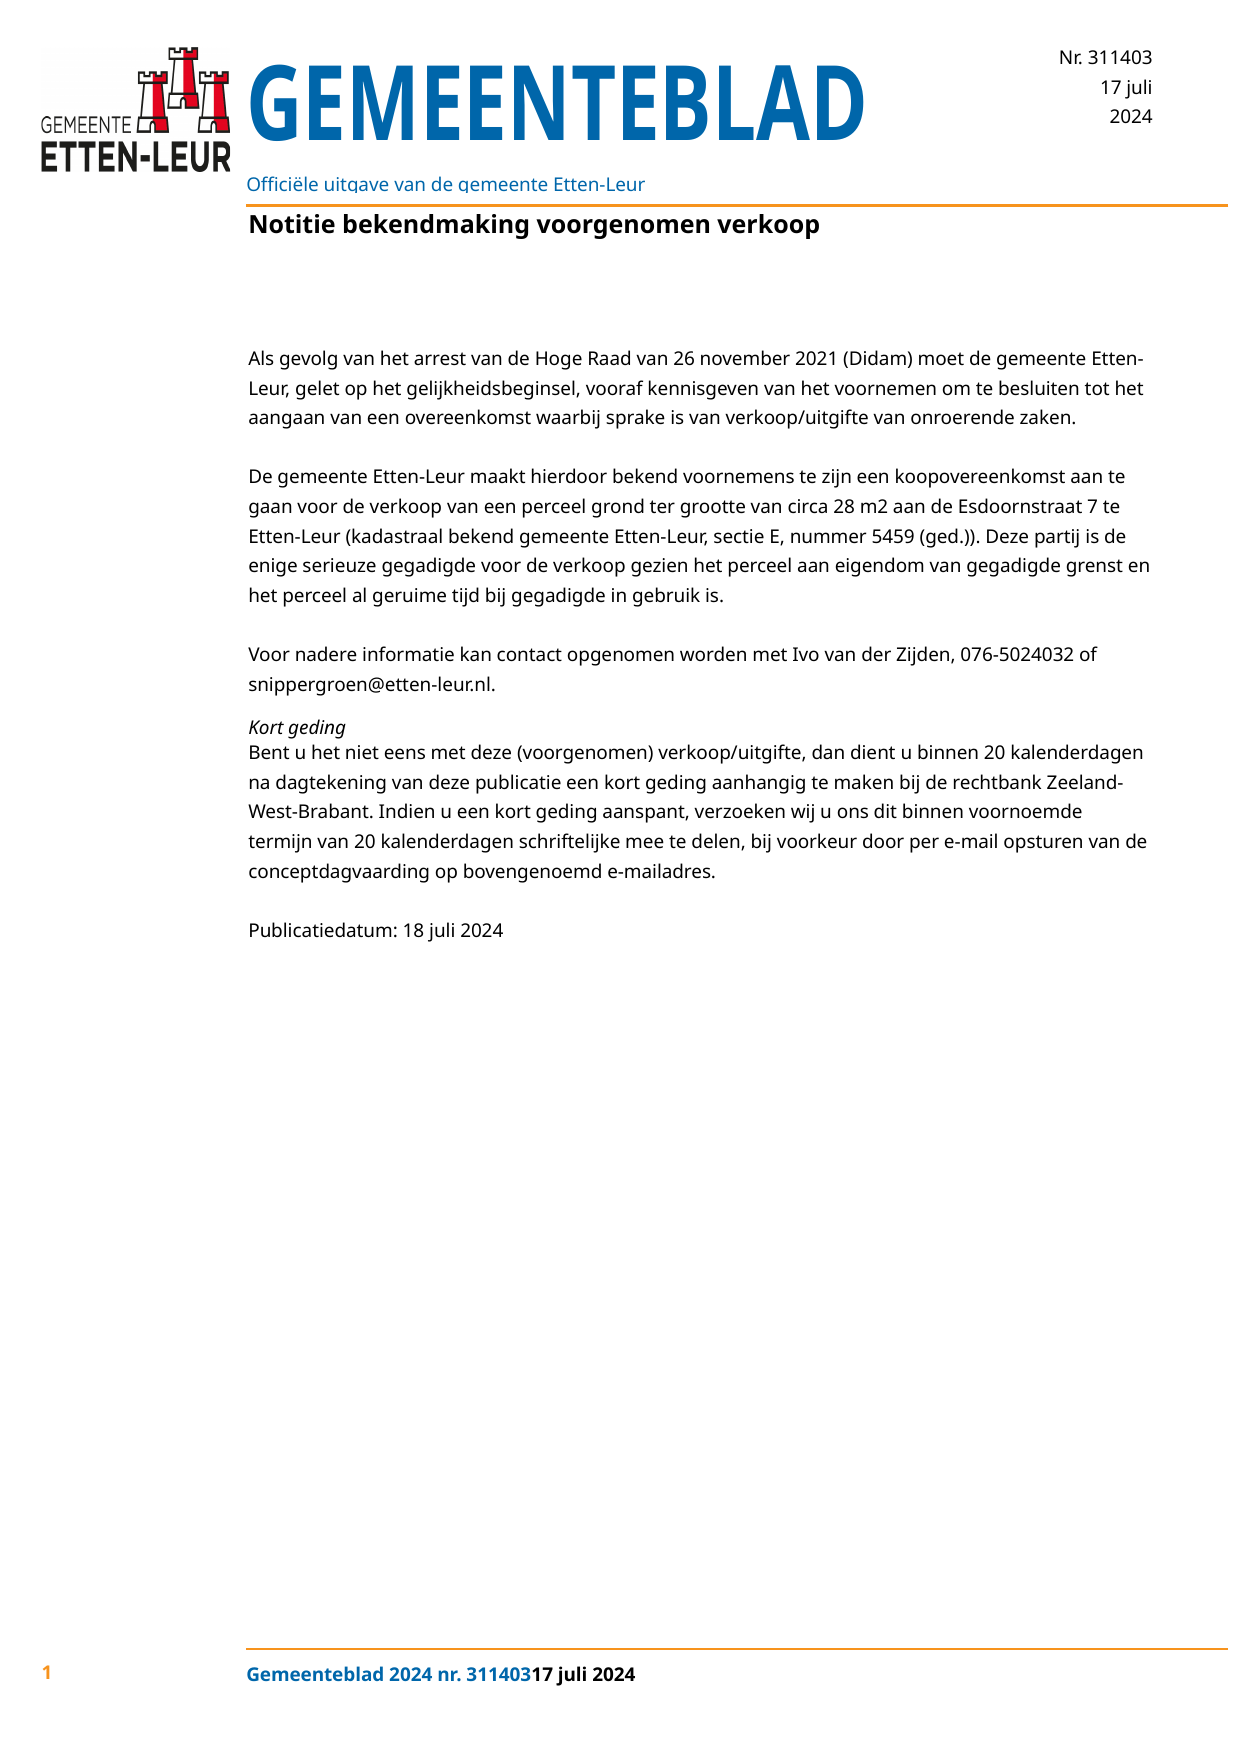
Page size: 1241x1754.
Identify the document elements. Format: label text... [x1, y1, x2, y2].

text Bent u het niet eens met deze (voorgenomen) verkoop/uitgifte, dan dient u binnen 20 kalenderdagen na dagtekening van deze publicatie een kort geding aanhangig te maken bij de rechtbank Zeeland-West-Brabant. Indien u een kort geding aanspant, verzoeken wij u ons dit binnen voornoemde termijn van 20 kalenderdagen schriftelijke mee te delen, bij voorkeur door per e-mail opsturen van de conceptdagvaarding op bovengenoemd e-mailadres. [248, 739, 1152, 884]
text Publicatiedatum: 18 juli 2024 [248, 917, 1152, 943]
text Kort geding [248, 714, 1152, 739]
text De gemeente Etten-Leur maakt hierdoor bekend voornemens te zijn een koopovereenkomst aan te gaan voor de verkoop van een perceel grond ter grootte van circa 28 m2 aan de Esdoornstraat 7 te Etten-Leur (kadastraal bekend gemeente Etten-Leur, sectie E, nummer 5459 (ged.)). Deze partij is de enige serieuze gegadigde voor de verkoop gezien het perceel aan eigendom van gegadigde grenst en het perceel al geruime tijd bij gegadigde in gebruik is. [248, 464, 1152, 608]
picture [41, 47, 231, 172]
text Notitie bekendmaking voorgenomen verkoop [248, 207, 1152, 241]
text Voor nadere informatie kan contact opgenomen worden met Ivo van der Zijden, 076-5024032 of snippergroen@etten-leur.nl. [248, 641, 1152, 696]
text Als gevolg van het arrest van de Hoge Raad van 26 november 2021 (Didam) moet de gemeente Etten-Leur, gelet op het gelijkheidsbeginsel, vooraf kennisgeven van het voornemen om te besluiten tot het aangaan van een overeenkomst waarbij sprake is van verkoop/uitgifte van onroerende zaken. [248, 345, 1152, 430]
